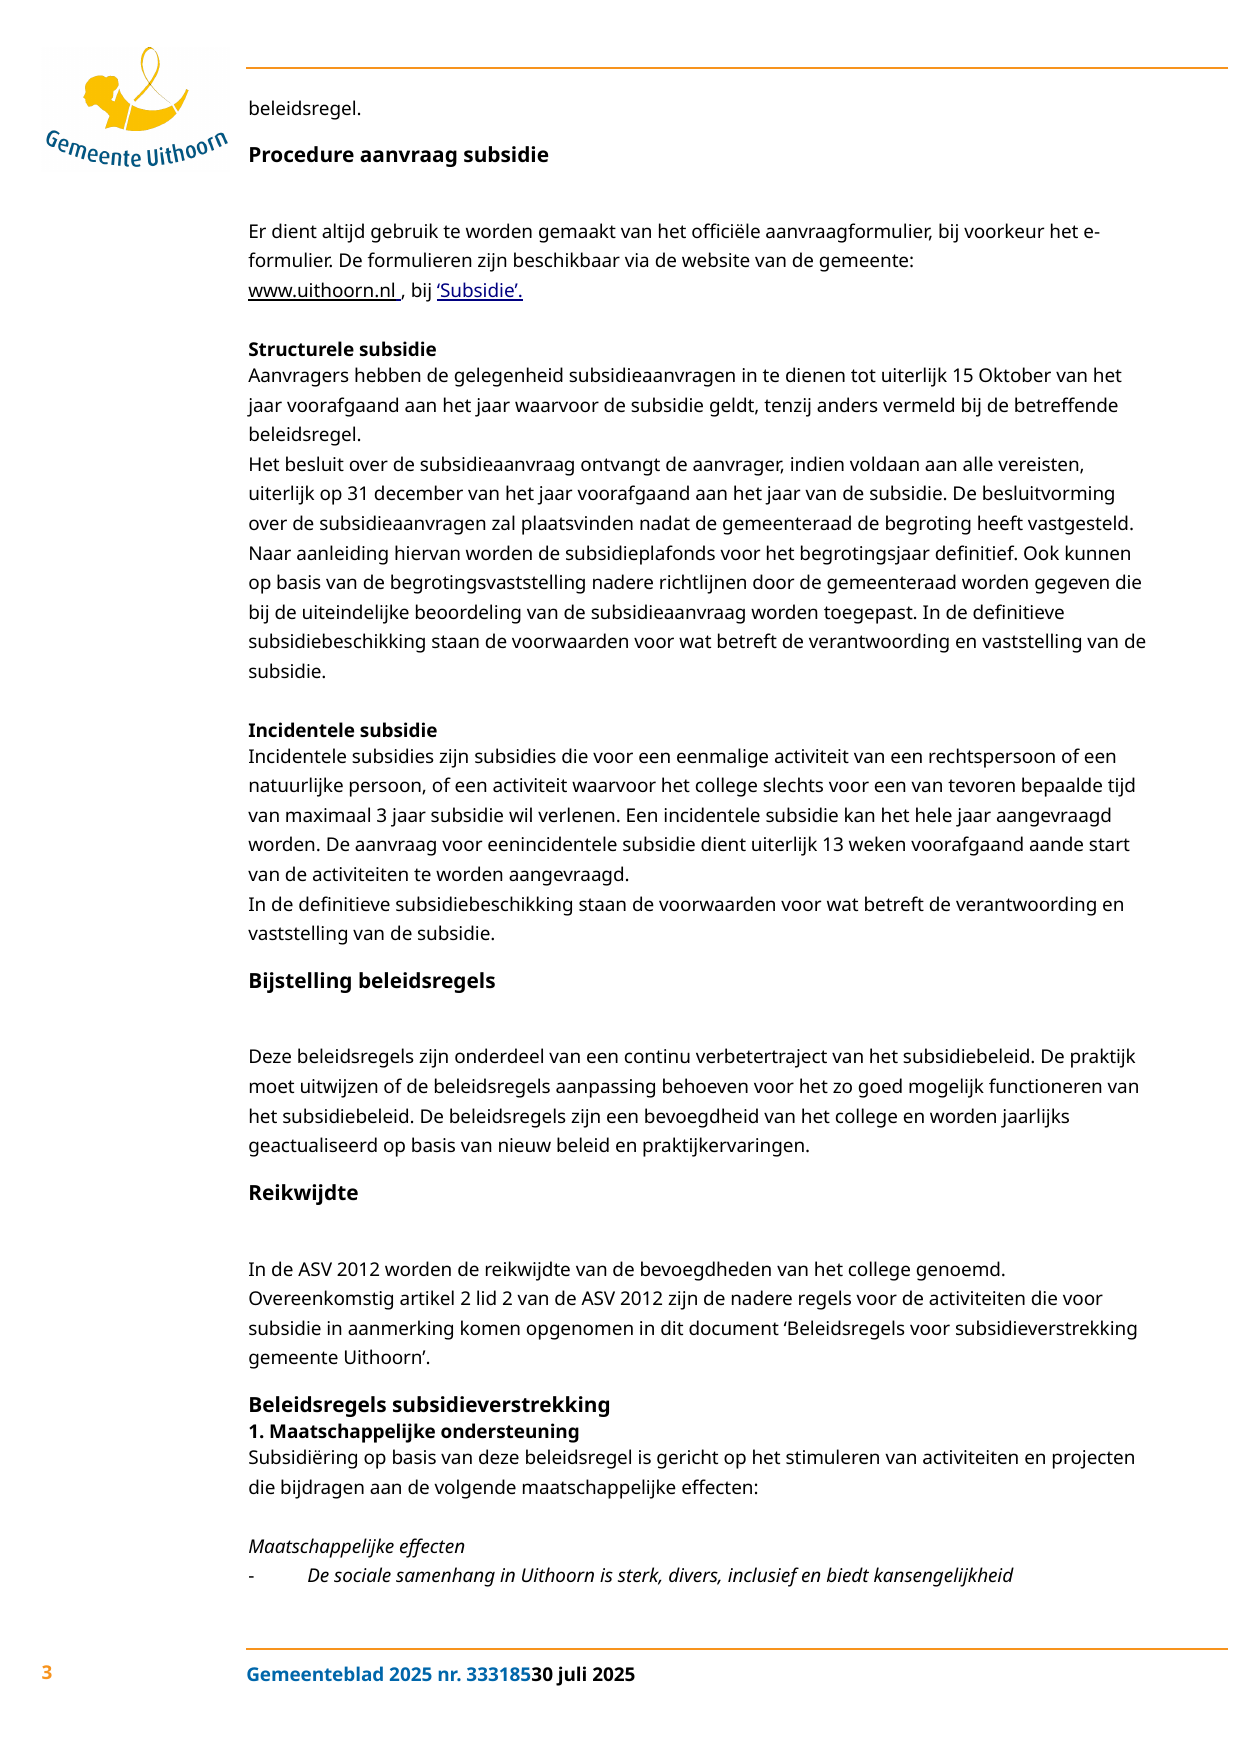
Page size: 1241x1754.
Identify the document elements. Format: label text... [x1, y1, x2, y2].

text beleidsregel. [248, 95, 1152, 121]
text Subsidiëring op basis van deze beleidsregel is gericht op het stimuleren van activiteiten en projecten die bijdragen aan de volgende maatschappelijke effecten: [248, 1444, 1152, 1500]
text Procedure aanvraag subsidie [248, 140, 1152, 169]
text In de ASV 2012 worden de reikwijdte van de bevoegdheden van het college genoemd. Overeenkomstig artikel 2 lid 2 van de ASV 2012 zijn de nadere regels voor de activiteiten die voor subsidie in aanmerking komen opgenomen in dit document ‘Beleidsregels voor subsidieverstrekking gemeente Uithoorn’. [248, 1256, 1152, 1370]
text Aanvragers hebben de gelegenheid subsidieaanvragen in te dienen tot uiterlijk 15 Oktober van het jaar voorafgaand aan het jaar waarvoor de subsidie geldt, tenzij anders vermeld bij de betreffende beleidsregel. [248, 362, 1152, 447]
text Incidentele subsidies zijn subsidies die voor een eenmalige activiteit van een rechtspersoon of een natuurlijke persoon, of een activiteit waarvoor het college slechts voor een van tevoren bepaalde tijd van maximaal 3 jaar subsidie wil verlenen. Een incidentele subsidie kan het hele jaar aangevraagd worden. De aanvraag voor eenincidentele subsidie dient uiterlijk 13 weken voorafgaand aande start van de activiteiten te worden aangevraagd. [248, 743, 1152, 887]
text Maatschappelijke effecten [248, 1533, 1152, 1559]
text Het besluit over de subsidieaanvraag ontvangt de aanvrager, indien voldaan aan alle vereisten, uiterlijk op 31 december van het jaar voorafgaand aan het jaar van de subsidie. De besluitvorming over de subsidieaanvragen zal plaatsvinden nadat de gemeenteraad de begroting heeft vastgesteld. Naar aanleiding hiervan worden de subsidieplafonds voor het begrotingsjaar definitief. Ook kunnen op basis van de begrotingsvaststelling nadere richtlijnen door de gemeenteraad worden gegeven die bij de uiteindelijke beoordeling van de subsidieaanvraag worden toegepast. In de definitieve subsidiebeschikking staan de voorwaarden voor wat betreft de verantwoording en vaststelling van de subsidie. [248, 451, 1152, 684]
text 1. Maatschappelijke ondersteuning [248, 1419, 1152, 1444]
text Structurele subsidie [248, 336, 1152, 362]
text In de definitieve subsidiebeschikking staan de voorwaarden voor wat betreft de verantwoording en vaststelling van de subsidie. [248, 891, 1152, 946]
text Beleidsregels subsidieverstrekking [248, 1390, 1152, 1419]
text Er dient altijd gebruik te worden gemaakt van het officiële aanvraagformulier, bij voorkeur het e-formulier. De formulieren zijn beschikbaar via de website van de gemeente: [248, 218, 1152, 273]
text Reikwijdte [248, 1178, 1152, 1207]
text Incidentele subsidie [248, 717, 1152, 743]
text Bijstelling beleidsregels [248, 966, 1152, 994]
picture [41, 47, 231, 172]
text www.uithoorn.nl , bij ‘Subsidie’. [248, 277, 1152, 303]
list De sociale samenhang in Uithoorn is sterk, divers, inclusief en biedt kansengelijkheid [248, 1563, 1152, 1588]
text Deze beleidsregels zijn onderdeel van een continu verbetertraject van het subsidiebeleid. De praktijk moet uitwijzen of de beleidsregels aanpassing behoeven voor het zo goed mogelijk functioneren van het subsidiebeleid. De beleidsregels zijn een bevoegdheid van het college en worden jaarlijks geactualiseerd op basis van nieuw beleid en praktijkervaringen. [248, 1044, 1152, 1158]
